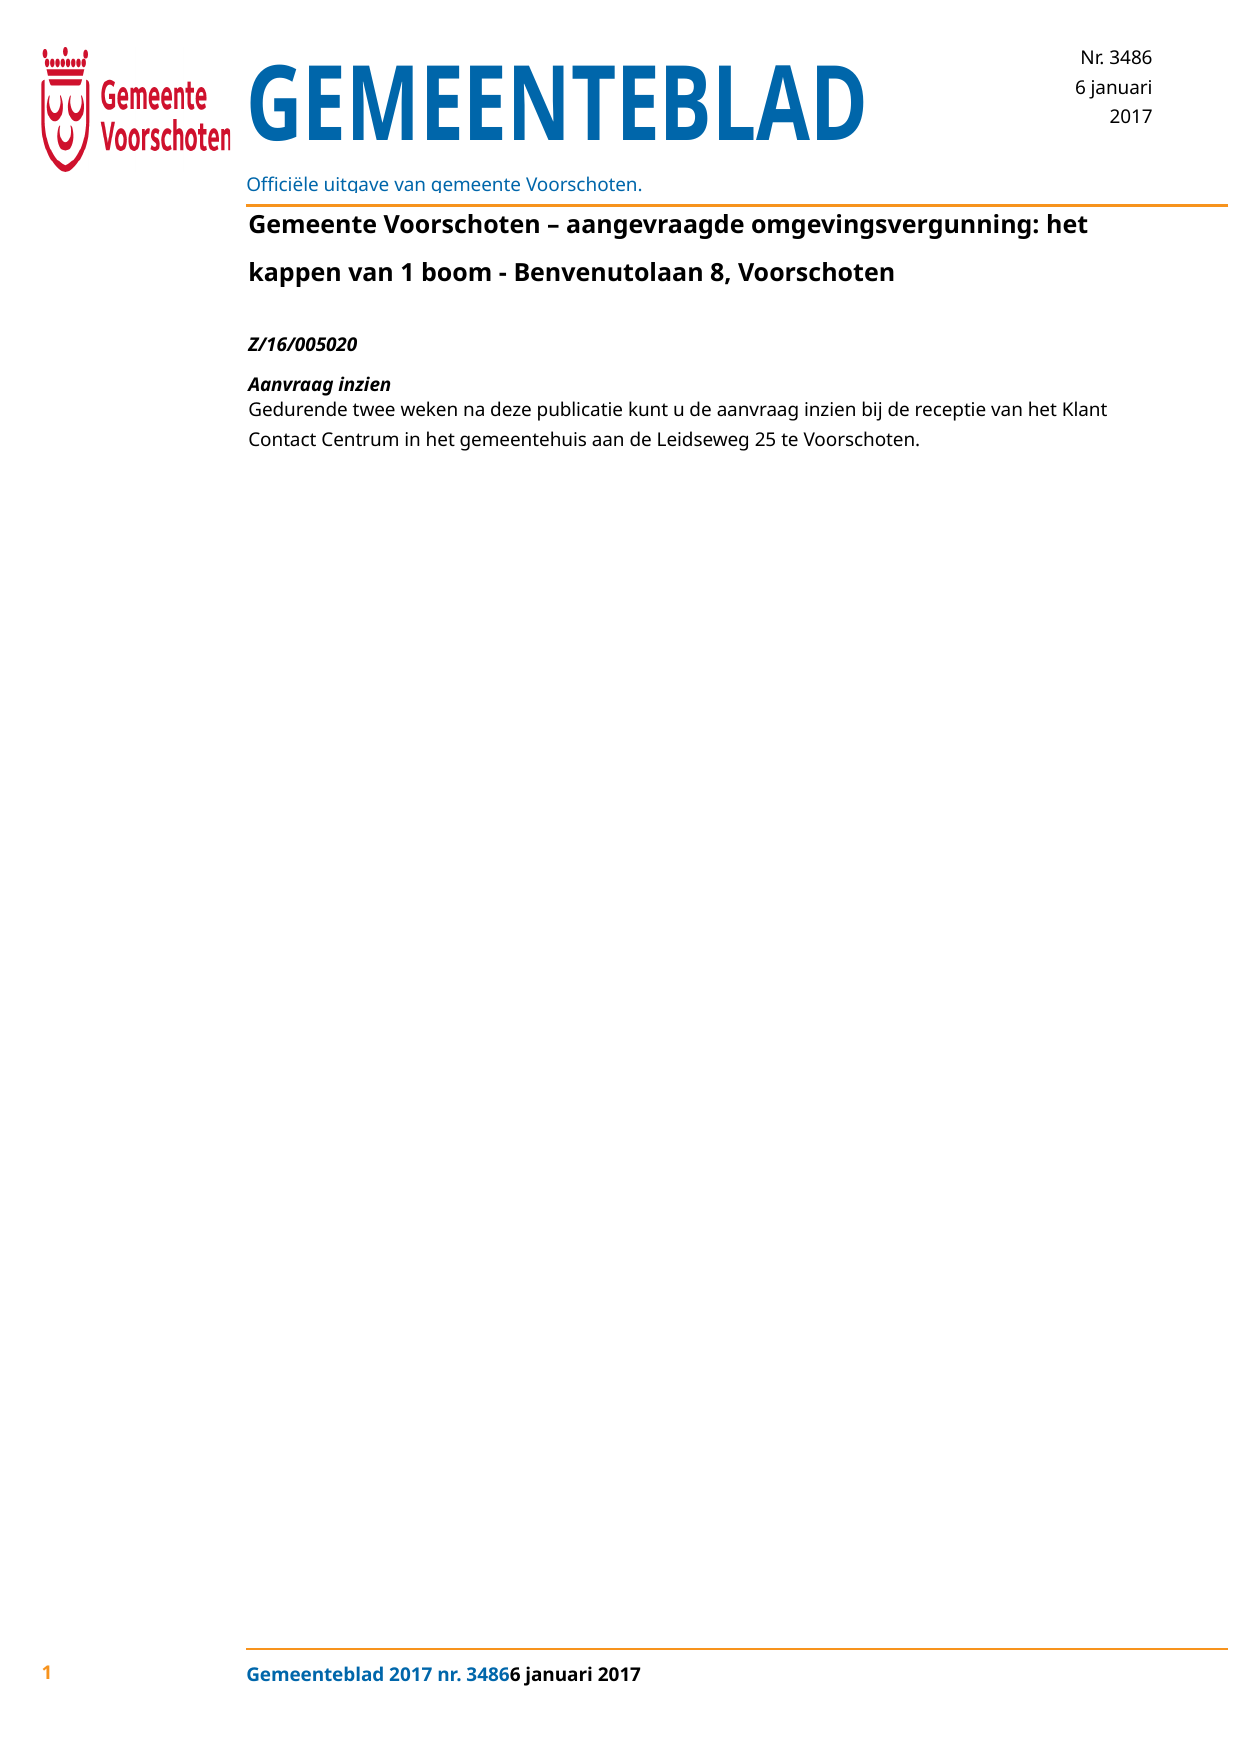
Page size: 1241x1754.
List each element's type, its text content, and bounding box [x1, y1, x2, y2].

text Gedurende twee weken na deze publicatie kunt u de aanvraag inzien bij de receptie van het Klant Contact Centrum in het gemeentehuis aan de Leidseweg 25 te Voorschoten. [248, 396, 1152, 452]
text Z/16/005020 [248, 331, 1152, 357]
picture [41, 47, 231, 172]
text Gemeente Voorschoten – aangevraagde omgevingsvergunning: het kappen van 1 boom - Benvenutolaan 8, Voorschoten [248, 207, 1152, 288]
text Aanvraag inzien [248, 371, 1152, 396]
